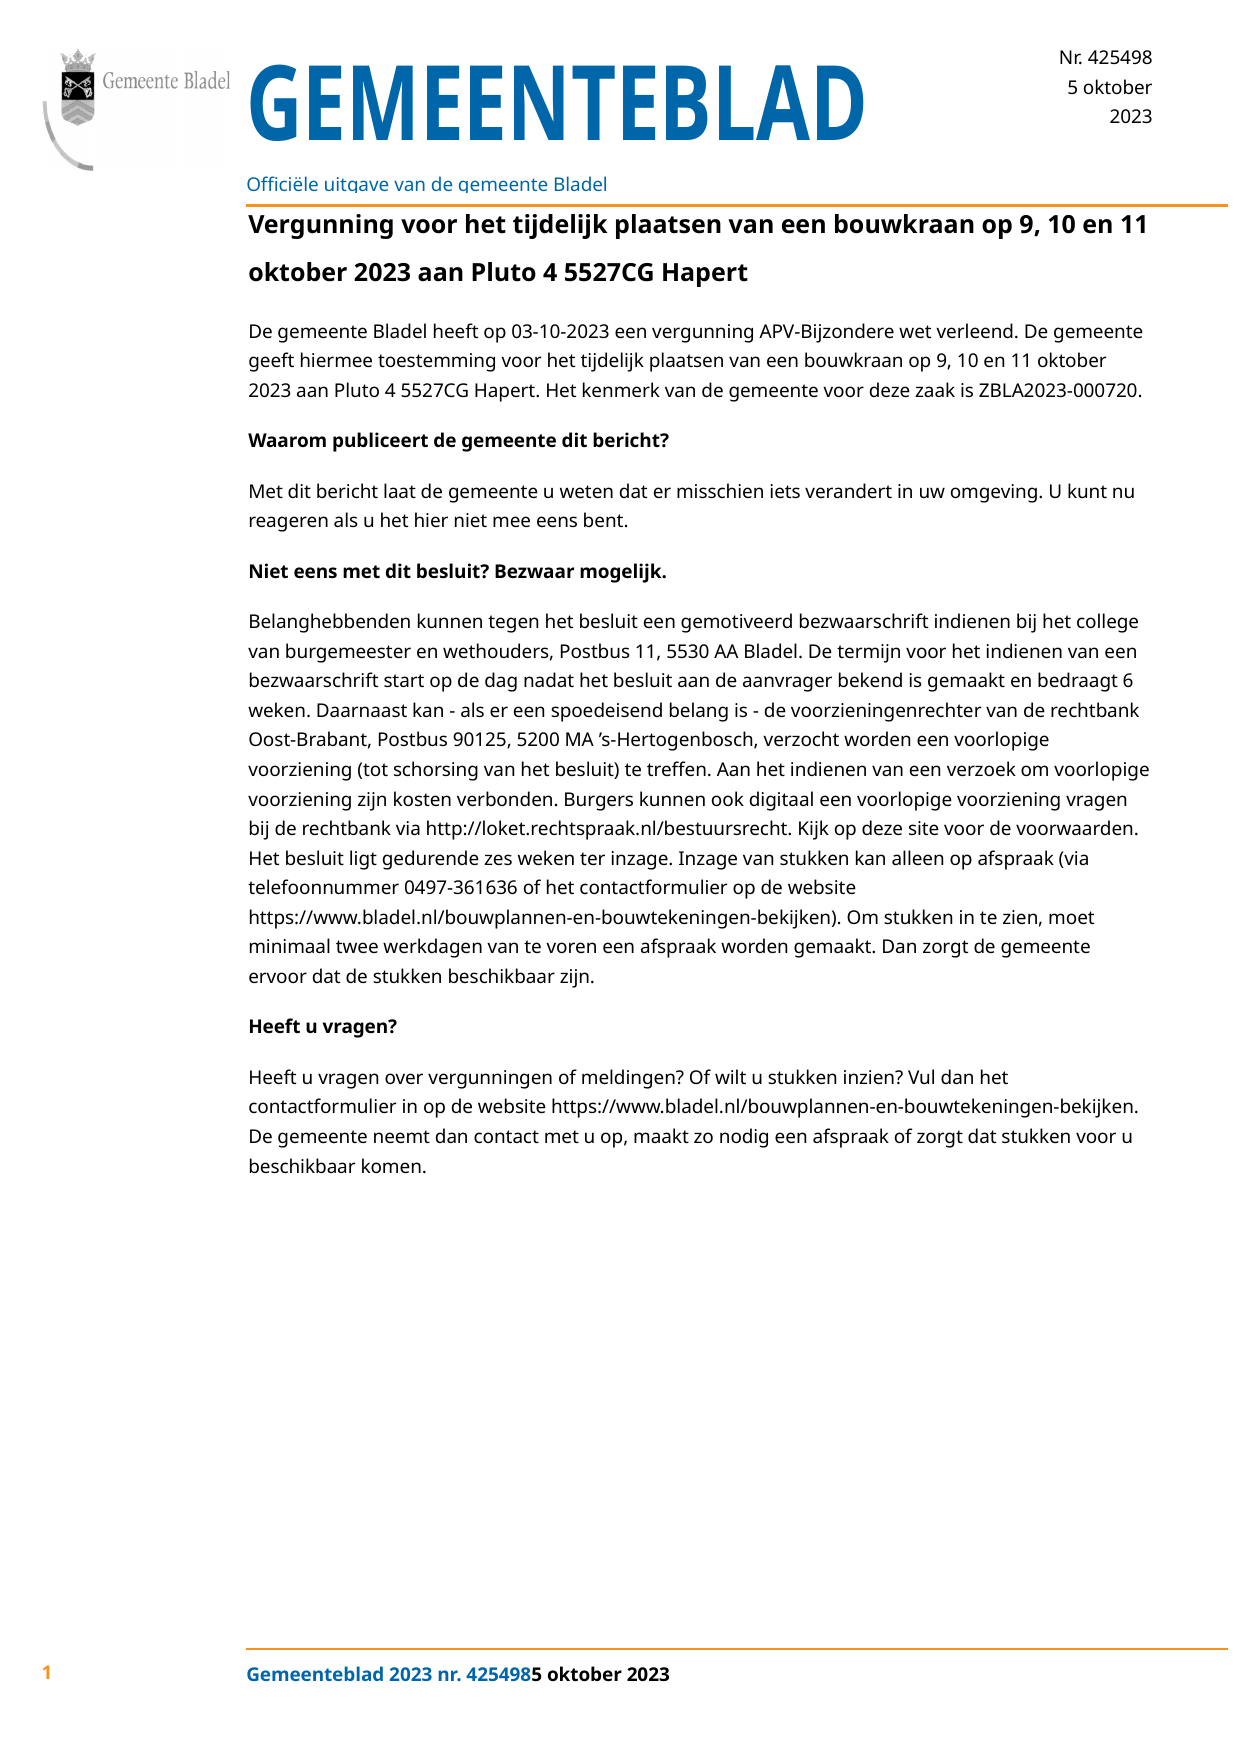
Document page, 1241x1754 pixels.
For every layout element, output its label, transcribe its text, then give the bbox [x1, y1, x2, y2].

picture [41, 47, 231, 172]
text De gemeente Bladel heeft op 03-10-2023 een vergunning APV-Bijzondere wet verleend. De gemeente geeft hiermee toestemming voor het tijdelijk plaatsen van een bouwkraan op 9, 10 en 11 oktober 2023 aan Pluto 4 5527CG Hapert. Het kenmerk van de gemeente voor deze zaak is ZBLA2023-000720. [248, 318, 1152, 403]
text Vergunning voor het tijdelijk plaatsen van een bouwkraan op 9, 10 en 11 oktober 2023 aan Pluto 4 5527CG Hapert [248, 207, 1152, 288]
text Niet eens met dit besluit? Bezwaar mogelijk. [248, 558, 1152, 584]
text Heeft u vragen over vergunningen of meldingen? Of wilt u stukken inzien? Vul dan het contactformulier in op de website https://www.bladel.nl/bouwplannen-en-bouwtekeningen-bekijken. De gemeente neemt dan contact met u op, maakt zo nodig een afspraak of zorgt dat stukken voor u beschikbaar komen. [248, 1064, 1152, 1179]
text Met dit bericht laat de gemeente u weten dat er misschien iets verandert in uw omgeving. U kunt nu reageren als u het hier niet mee eens bent. [248, 478, 1152, 533]
text Heeft u vragen? [248, 1014, 1152, 1039]
text Waarom publiceert de gemeente dit bericht? [248, 427, 1152, 453]
text Belanghebbenden kunnen tegen het besluit een gemotiveerd bezwaarschrift indienen bij het college van burgemeester en wethouders, Postbus 11, 5530 AA Bladel. De termijn voor het indienen van een bezwaarschrift start op de dag nadat het besluit aan de aanvrager bekend is gemaakt en bedraagt 6 weken. Daarnaast kan - als er een spoedeisend belang is - de voorzieningenrechter van de rechtbank Oost-Brabant, Postbus 90125, 5200 MA ’s-Hertogenbosch, verzocht worden een voorlopige voorziening (tot schorsing van het besluit) te treffen. Aan het indienen van een verzoek om voorlopige voorziening zijn kosten verbonden. Burgers kunnen ook digitaal een voorlopige voorziening vragen bij de rechtbank via http://loket.rechtspraak.nl/bestuursrecht. Kijk op deze site voor de voorwaarden. Het besluit ligt gedurende zes weken ter inzage. Inzage van stukken kan alleen op afspraak (via telefoonnummer 0497-361636 of het contactformulier op de website https://www.bladel.nl/bouwplannen-en-bouwtekeningen-bekijken). Om stukken in te zien, moet minimaal twee werkdagen van te voren een afspraak worden gemaakt. Dan zorgt de gemeente ervoor dat de stukken beschikbaar zijn. [248, 608, 1152, 989]
